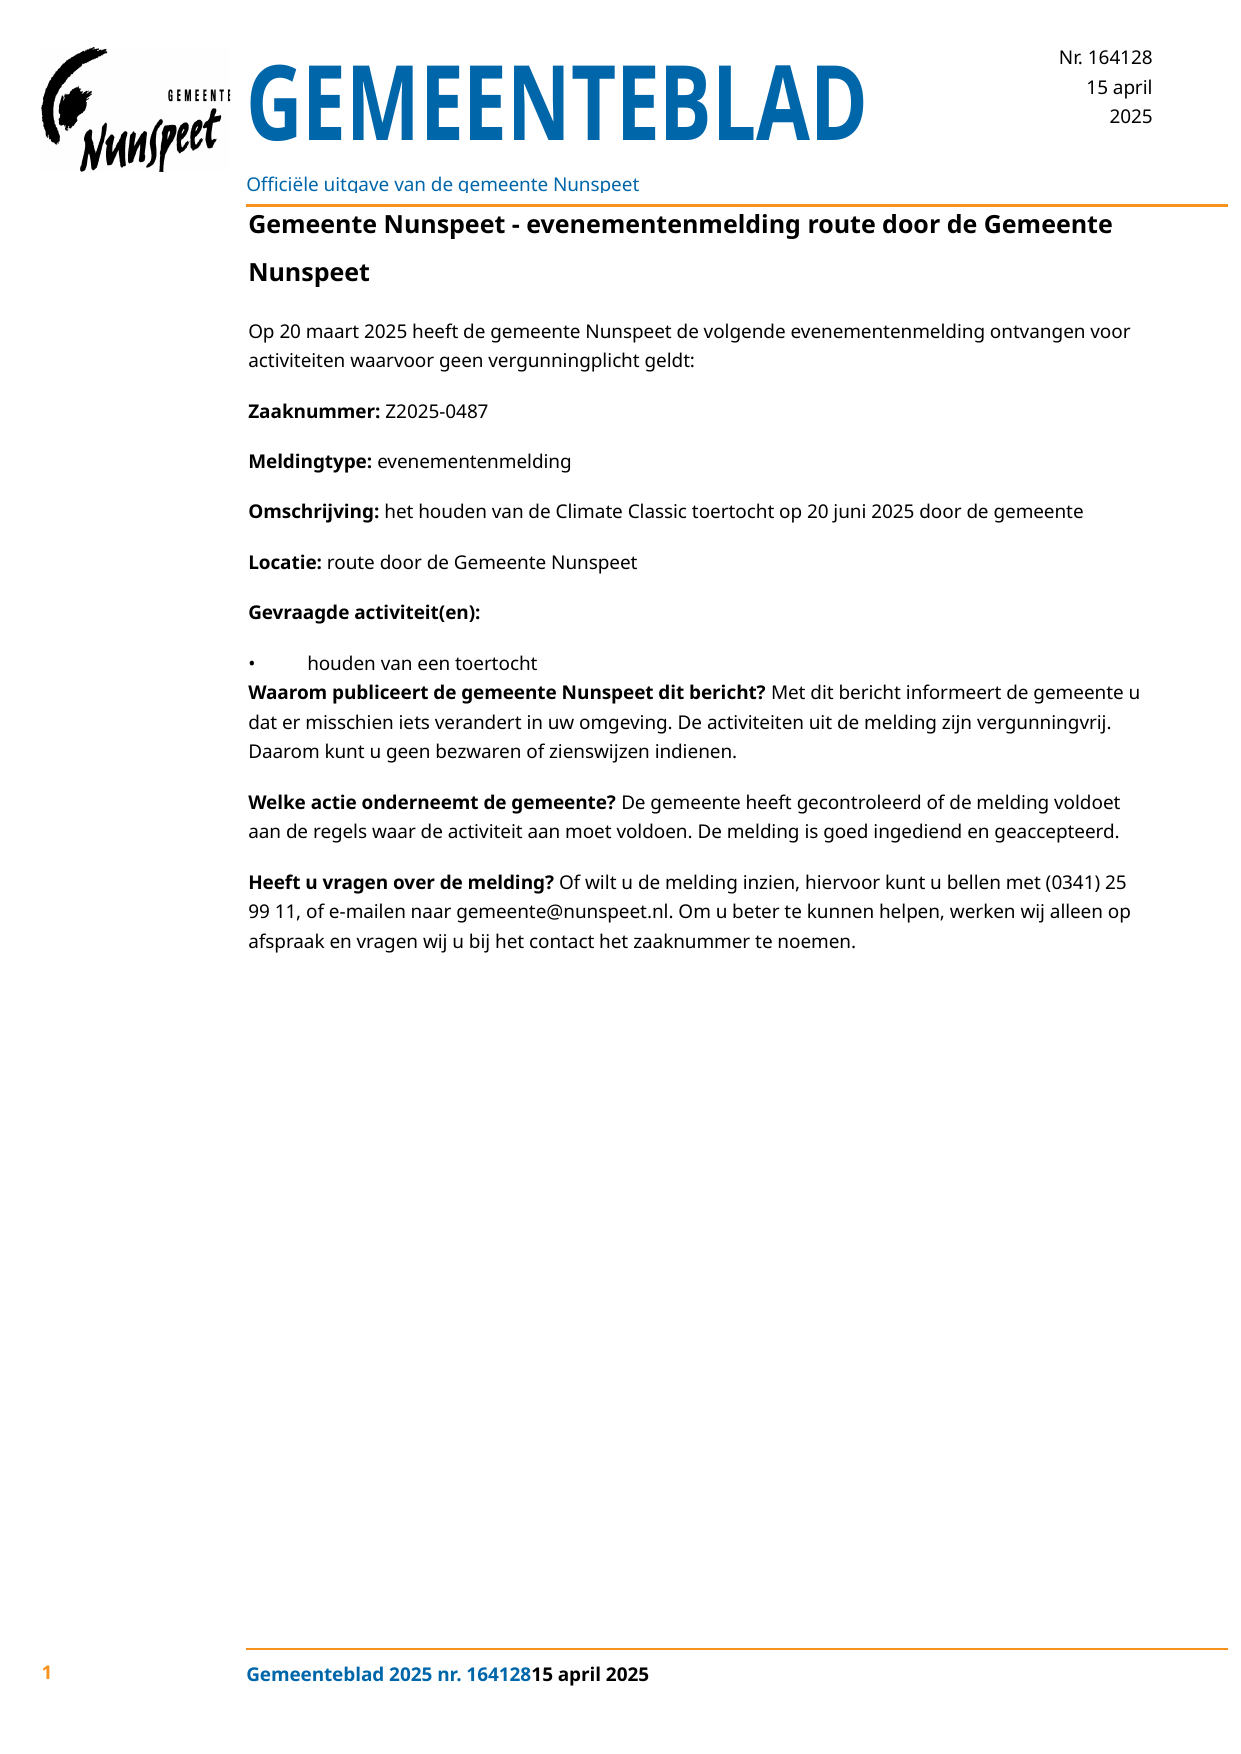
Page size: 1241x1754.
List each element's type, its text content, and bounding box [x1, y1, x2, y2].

text Welke actie onderneemt de gemeente? De gemeente heeft gecontroleerd of de melding voldoet aan de regels waar de activiteit aan moet voldoen. De melding is goed ingediend en geaccepteerd. [248, 789, 1152, 844]
text Locatie: route door de Gemeente Nunspeet [248, 549, 1152, 575]
text Omschrijving: het houden van de Climate Classic toertocht op 20 juni 2025 door de gemeente [248, 499, 1152, 524]
list houden van een toertocht [248, 650, 1152, 676]
text Heeft u vragen over de melding? Of wilt u de melding inzien, hiervoor kunt u bellen met (0341) 25 99 11, of e-mailen naar gemeente@nunspeet.nl. Om u beter te kunnen helpen, werken wij alleen op afspraak en vragen wij u bij het contact het zaaknummer te noemen. [248, 869, 1152, 954]
text Zaaknummer: Z2025-0487 [248, 398, 1152, 424]
text Meldingtype: evenementenmelding [248, 448, 1152, 474]
text Op 20 maart 2025 heeft de gemeente Nunspeet de volgende evenementenmelding ontvangen voor activiteiten waarvoor geen vergunningplicht geldt: [248, 318, 1152, 373]
text Gevraagde activiteit(en): [248, 599, 1152, 625]
text Waarom publiceert de gemeente Nunspeet dit bericht? Met dit bericht informeert de gemeente u dat er misschien iets verandert in uw omgeving. De activiteiten uit de melding zijn vergunningvrij. Daarom kunt u geen bezwaren of zienswijzen indienen. [248, 679, 1152, 764]
text Gemeente Nunspeet - evenementenmelding route door de Gemeente Nunspeet [248, 207, 1152, 288]
picture [41, 47, 231, 172]
